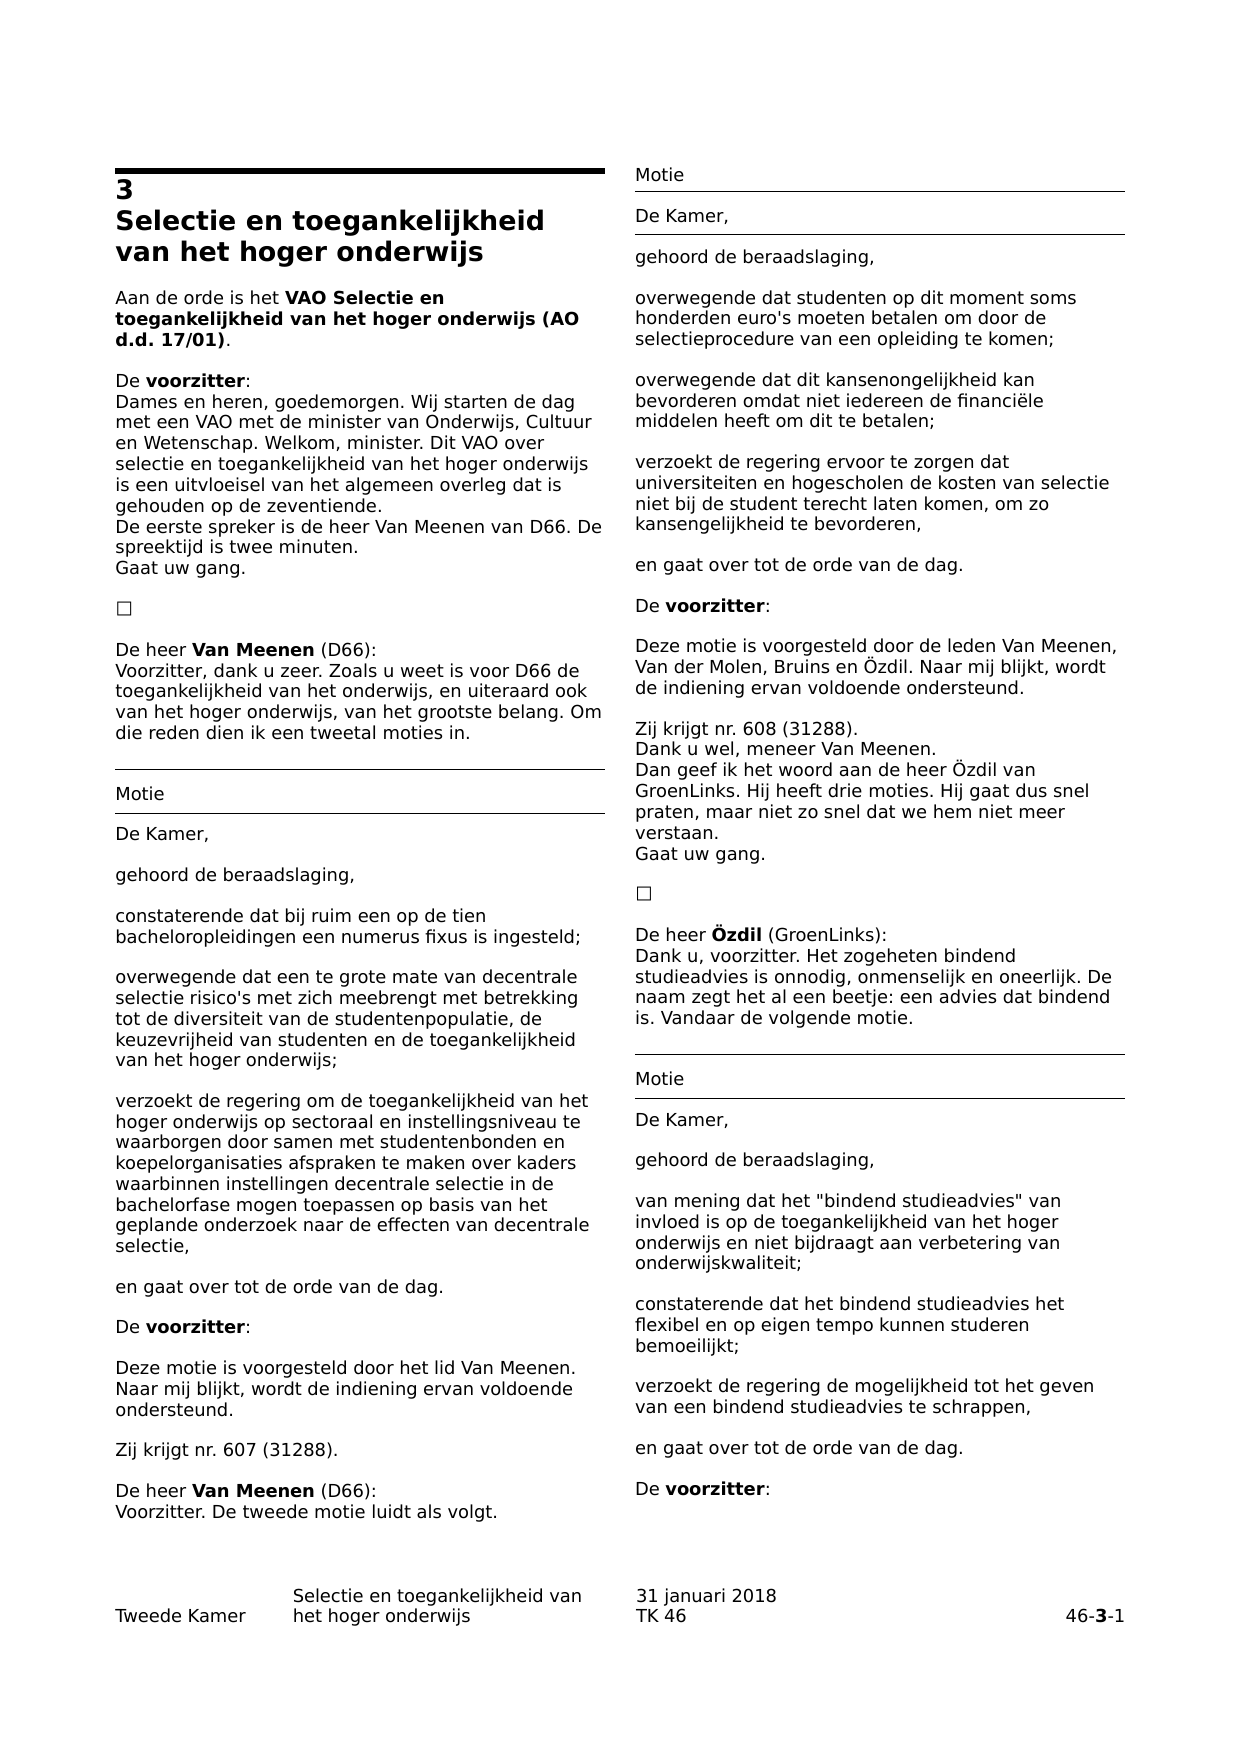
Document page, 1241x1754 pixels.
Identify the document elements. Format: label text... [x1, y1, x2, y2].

text constaterende dat het bindend studieadvies het flexibel en op eigen tempo kunnen studeren bemoeilijkt; [635, 1294, 1125, 1356]
text Motie [635, 165, 1125, 186]
text De heer Van Meenen (D66): [115, 1481, 605, 1502]
text constaterende dat bij ruim een op de tien bacheloropleidingen een numerus fixus is ingesteld; [115, 906, 605, 947]
text overwegende dat studenten op dit moment soms honderden euro's moeten betalen om door de selectieprocedure van een opleiding te komen; [635, 287, 1125, 350]
text De eerste spreker is de heer Van Meenen van D66. De spreektijd is twee minuten. [115, 516, 605, 558]
text De Kamer, [635, 206, 1125, 227]
text De voorzitter: [115, 371, 605, 391]
text overwegende dat een te grote mate van decentrale selectie risico's met zich meebrengt met betrekking tot de diversiteit van de studentenpopulatie, de keuzevrijheid van studenten en de toegankelijkheid van het hoger onderwijs; [115, 967, 605, 1071]
text en gaat over tot de orde van de dag. [115, 1277, 605, 1297]
text gehoord de beraadslaging, [635, 1150, 1125, 1171]
text Motie [635, 1069, 1125, 1089]
text Voorzitter, dank u zeer. Zoals u weet is voor D66 de toegankelijkheid van het onderwijs, en uiteraard ook van het hoger onderwijs, van het grootste belang. Om die reden dien ik een tweetal moties in. [115, 660, 605, 744]
text Motie [115, 783, 605, 804]
text verzoekt de regering om de toegankelijkheid van het hoger onderwijs op sectoraal en instellingsniveau te waarborgen door samen met studentenbonden en koepelorganisaties afspraken te maken over kaders waarbinnen instellingen decentrale selectie in de bachelorfase mogen toepassen op basis van het geplande onderzoek naar de effecten van decentrale selectie, [115, 1091, 605, 1257]
text Dank u wel, meneer Van Meenen. [635, 739, 1125, 760]
text gehoord de beraadslaging, [635, 247, 1125, 267]
text De Kamer, [635, 1109, 1125, 1130]
text ⬜ [115, 599, 605, 619]
text en gaat over tot de orde van de dag. [635, 555, 1125, 576]
text Deze motie is voorgesteld door het lid Van Meenen. Naar mij blijkt, wordt de indiening ervan voldoende ondersteund. [115, 1358, 605, 1420]
text ⬜ [635, 884, 1125, 905]
text en gaat over tot de orde van de dag. [635, 1438, 1125, 1458]
text Gaat uw gang. [115, 558, 605, 579]
title 3 Selectie en toegankelijkheid van het hoger onderwijs [115, 174, 605, 268]
text Voorzitter. De tweede motie luidt als volgt. [115, 1502, 605, 1523]
text Deze motie is voorgesteld door de leden Van Meenen, Van der Molen, Bruins en Özdil. Naar mij blijkt, wordt de indiening ervan voldoende ondersteund. [635, 636, 1125, 698]
text De heer Van Meenen (D66): [115, 639, 605, 660]
text De Kamer, [115, 824, 605, 845]
text Gaat uw gang. [635, 843, 1125, 864]
text Aan de orde is het VAO Selectie en toegankelijkheid van het hoger onderwijs (AO d.d. 17/01). [115, 288, 605, 351]
text overwegende dat dit kansenongelijkheid kan bevorderen omdat niet iedereen de financiële middelen heeft om dit te betalen; [635, 370, 1125, 432]
text verzoekt de regering ervoor te zorgen dat universiteiten en hogescholen de kosten van selectie niet bij de student terecht laten komen, om zo kansengelijkheid te bevorderen, [635, 452, 1125, 535]
text van mening dat het "bindend studieadvies" van invloed is op de toegankelijkheid van het hoger onderwijs en niet bijdraagt aan verbetering van onderwijskwaliteit; [635, 1191, 1125, 1274]
text Dank u, voorzitter. Het zogeheten bindend studieadvies is onnodig, onmenselijk en oneerlijk. De naam zegt het al een beetje: een advies dat bindend is. Vandaar de volgende motie. [635, 946, 1125, 1029]
text De voorzitter: [635, 596, 1125, 616]
text Dames en heren, goedemorgen. Wij starten de dag met een VAO met de minister van Onderwijs, Cultuur en Wetenschap. Welkom, minister. Dit VAO over selectie en toegankelijkheid van het hoger onderwijs is een uitvloeisel van het algemeen overleg dat is gehouden op de zeventiende. [115, 391, 605, 516]
text Zij krijgt nr. 608 (31288). [635, 718, 1125, 739]
text verzoekt de regering de mogelijkheid tot het geven van een bindend studieadvies te schrappen, [635, 1376, 1125, 1418]
text Zij krijgt nr. 607 (31288). [115, 1440, 605, 1461]
text gehoord de beraadslaging, [115, 865, 605, 886]
text De heer Özdil (GroenLinks): [635, 925, 1125, 946]
text Dan geef ik het woord aan de heer Özdil van GroenLinks. Hij heeft drie moties. Hij gaat dus snel praten, maar niet zo snel dat we hem niet meer verstaan. [635, 760, 1125, 843]
text De voorzitter: [635, 1478, 1125, 1499]
text De voorzitter: [115, 1317, 605, 1338]
